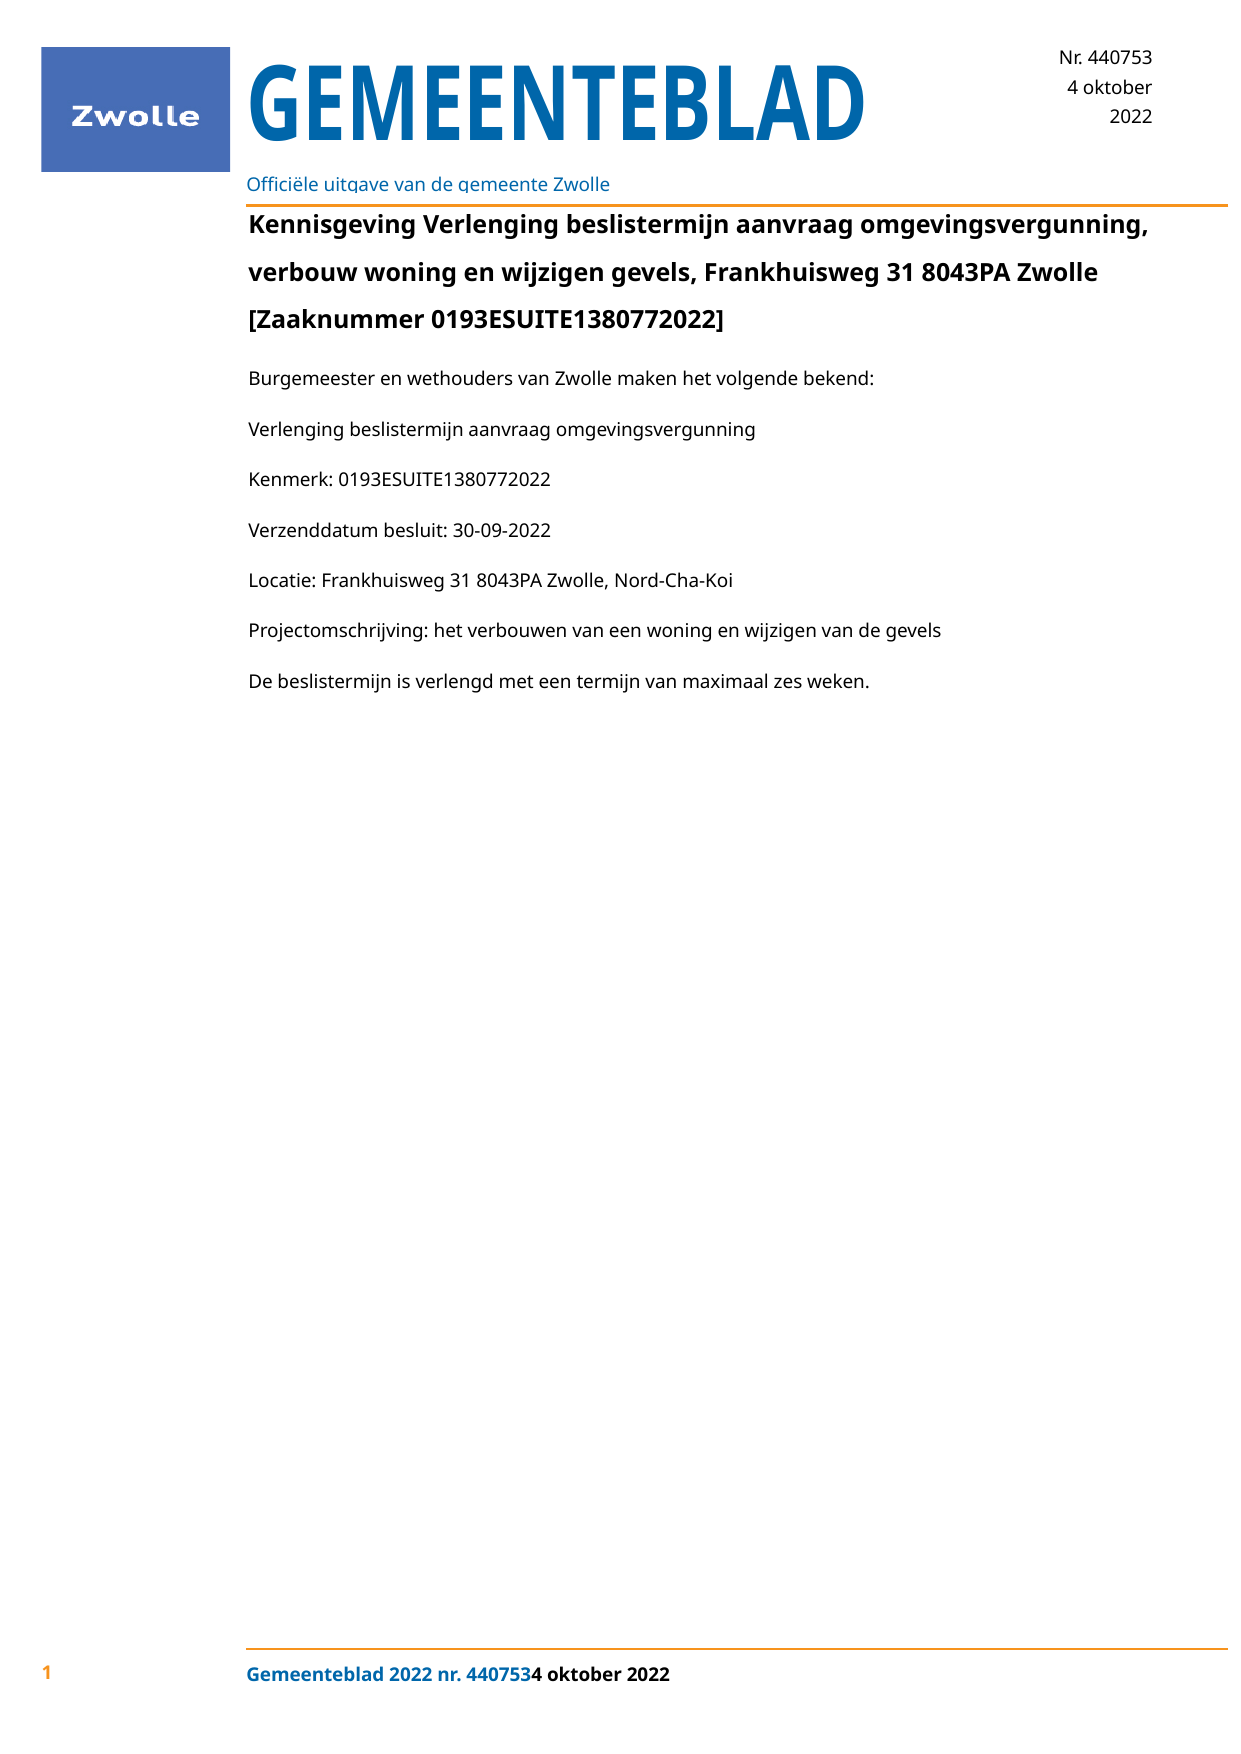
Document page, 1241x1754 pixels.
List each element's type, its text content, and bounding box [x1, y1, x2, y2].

picture [41, 47, 231, 172]
text Verlenging beslistermijn aanvraag omgevingsvergunning [248, 416, 1152, 442]
text Kennisgeving Verlenging beslistermijn aanvraag omgevingsvergunning, verbouw woning en wijzigen gevels, Frankhuisweg 31 8043PA Zwolle [Zaaknummer 0193ESUITE1380772022] [248, 207, 1152, 336]
text Projectomschrijving: het verbouwen van een woning en wijzigen van de gevels [248, 618, 1152, 643]
text Burgemeester en wethouders van Zwolle maken het volgende bekend: [248, 366, 1152, 391]
text De beslistermijn is verlengd met een termijn van maximaal zes weken. [248, 668, 1152, 694]
text Verzenddatum besluit: 30-09-2022 [248, 517, 1152, 542]
text Locatie: Frankhuisweg 31 8043PA Zwolle, Nord-Cha-Koi [248, 567, 1152, 593]
text Kenmerk: 0193ESUITE1380772022 [248, 466, 1152, 492]
